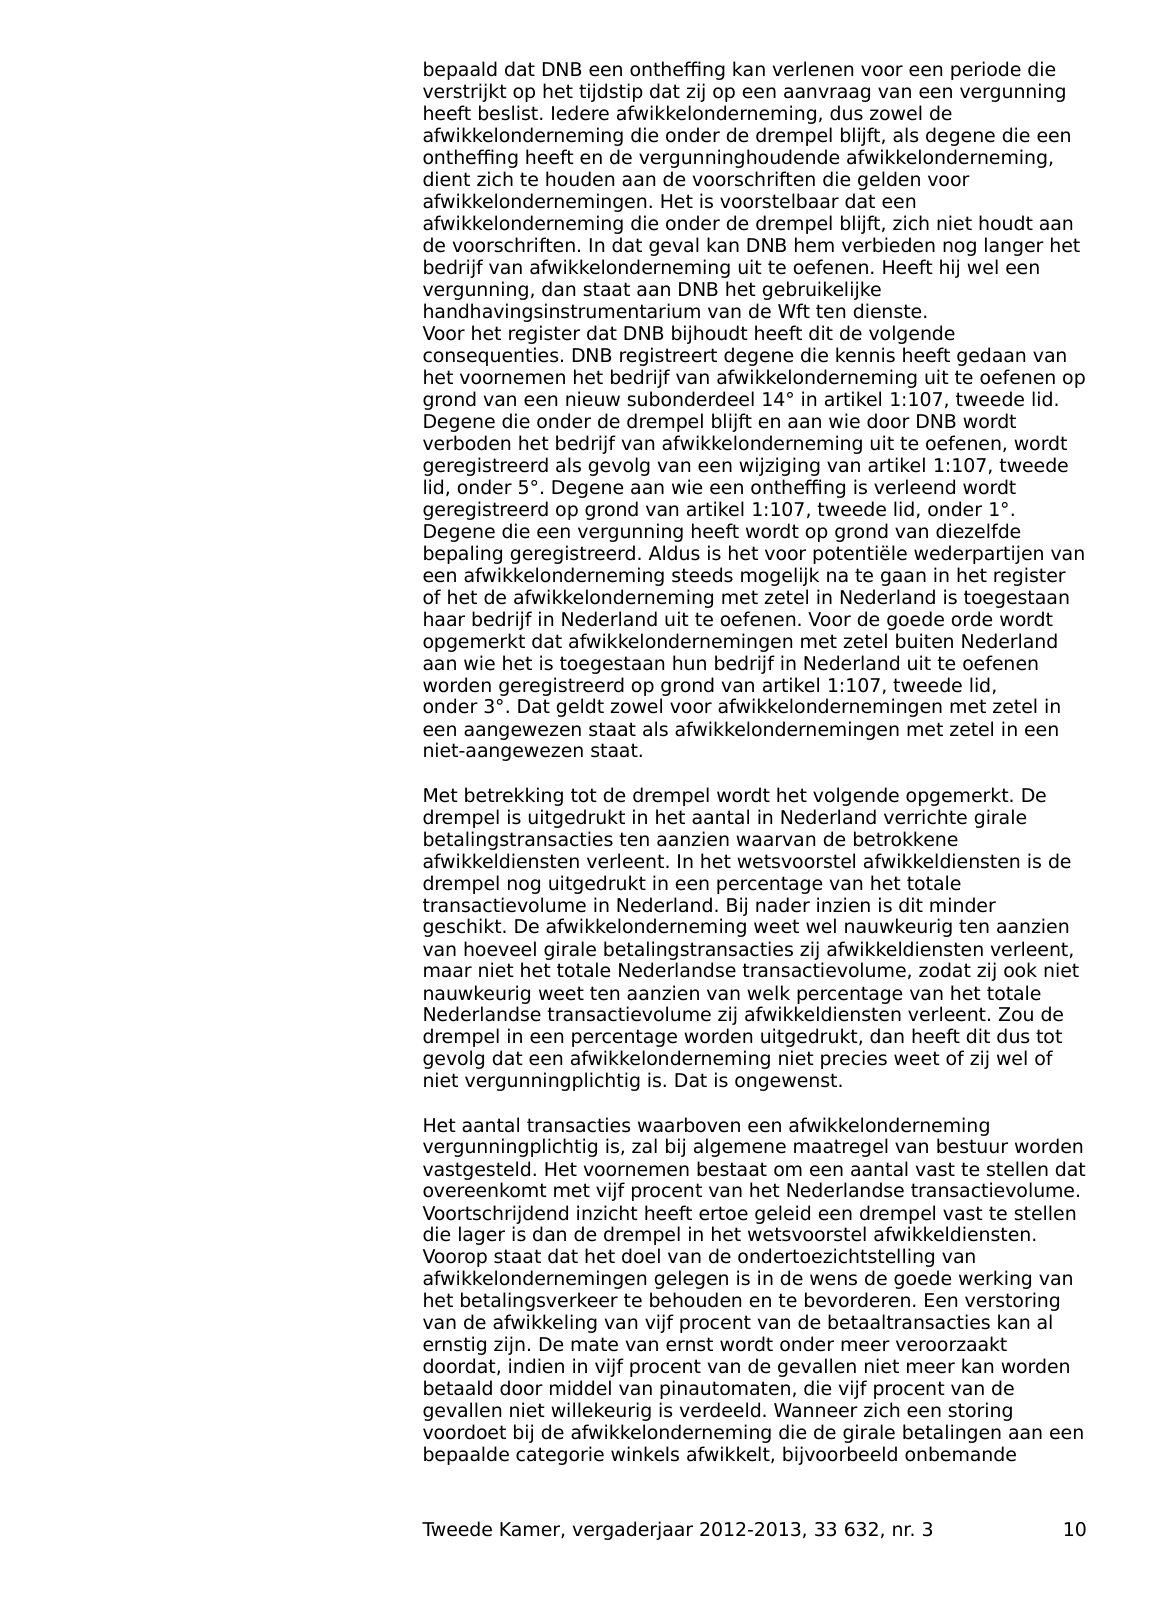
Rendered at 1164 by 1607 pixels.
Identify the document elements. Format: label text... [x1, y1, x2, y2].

text bepaald dat DNB een ontheffing kan verlenen voor een periode die verstrijkt op het tijdstip dat zij op een aanvraag van een vergunning heeft beslist. Iedere afwikkelonderneming, dus zowel de afwikkelonderneming die onder de drempel blijft, als degene die een ontheffing heeft en de vergunninghoudende afwikkelonderneming, dient zich te houden aan de voorschriften die gelden voor afwikkelondernemingen. Het is voorstelbaar dat een afwikkelonderneming die onder de drempel blijft, zich niet houdt aan de voorschriften. In dat geval kan DNB hem verbieden nog langer het bedrijf van afwikkelonderneming uit te oefenen. Heeft hij wel een vergunning, dan staat aan DNB het gebruikelijke handhavingsinstrumentarium van de Wft ten dienste. [422, 59, 1087, 323]
text Met betrekking tot de drempel wordt het volgende opgemerkt. De drempel is uitgedrukt in het aantal in Nederland verrichte girale betalingstransacties ten aanzien waarvan de betrokkene afwikkeldiensten verleent. In het wetsvoorstel afwikkeldiensten is de drempel nog uitgedrukt in een percentage van het totale transactievolume in Nederland. Bij nader inzien is dit minder geschikt. De afwikkelonderneming weet wel nauwkeurig ten aanzien van hoeveel girale betalingstransacties zij afwikkeldiensten verleent, maar niet het totale Nederlandse transactievolume, zodat zij ook niet nauwkeurig weet ten aanzien van welk percentage van het totale Nederlandse transactievolume zij afwikkeldiensten verleent. Zou de drempel in een percentage worden uitgedrukt, dan heeft dit dus tot gevolg dat een afwikkelonderneming niet precies weet of zij wel of niet vergunningplichtig is. Dat is ongewenst. [422, 784, 1087, 1092]
text Het aantal transacties waarboven een afwikkelonderneming vergunningplichtig is, zal bij algemene maatregel van bestuur worden vastgesteld. Het voornemen bestaat om een aantal vast te stellen dat overeenkomt met vijf procent van het Nederlandse transactievolume. Voortschrijdend inzicht heeft ertoe geleid een drempel vast te stellen die lager is dan de drempel in het wetsvoorstel afwikkeldiensten. Voorop staat dat het doel van de ondertoezichtstelling van afwikkelondernemingen gelegen is in de wens de goede werking van het betalingsverkeer te behouden en te bevorderen. Een verstoring van de afwikkeling van vijf procent van de betaaltransacties kan al ernstig zijn. De mate van ernst wordt onder meer veroorzaakt doordat, indien in vijf procent van de gevallen niet meer kan worden betaald door middel van pinautomaten, die vijf procent van de gevallen niet willekeurig is verdeeld. Wanneer zich een storing voordoet bij de afwikkelonderneming die de girale betalingen aan een bepaalde categorie winkels afwikkelt, bijvoorbeeld onbemande [422, 1114, 1087, 1466]
text Voor het register dat DNB bijhoudt heeft dit de volgende consequenties. DNB registreert degene die kennis heeft gedaan van het voornemen het bedrijf van afwikkelonderneming uit te oefenen op grond van een nieuw subonderdeel 14° in artikel 1:107, tweede lid. Degene die onder de drempel blijft en aan wie door DNB wordt verboden het bedrijf van afwikkelonderneming uit te oefenen, wordt geregistreerd als gevolg van een wijziging van artikel 1:107, tweede lid, onder 5°. Degene aan wie een ontheffing is verleend wordt geregistreerd op grond van artikel 1:107, tweede lid, onder 1°. Degene die een vergunning heeft wordt op grond van diezelfde bepaling geregistreerd. Aldus is het voor potentiële wederpartijen van een afwikkelonderneming steeds mogelijk na te gaan in het register of het de afwikkelonderneming met zetel in Nederland is toegestaan haar bedrijf in Nederland uit te oefenen. Voor de goede orde wordt opgemerkt dat afwikkelondernemingen met zetel buiten Nederland aan wie het is toegestaan hun bedrijf in Nederland uit te oefenen worden geregistreerd op grond van artikel 1:107, tweede lid, onder 3°. Dat geldt zowel voor afwikkelondernemingen met zetel in een aangewezen staat als afwikkelondernemingen met zetel in een niet-aangewezen staat. [422, 323, 1087, 762]
